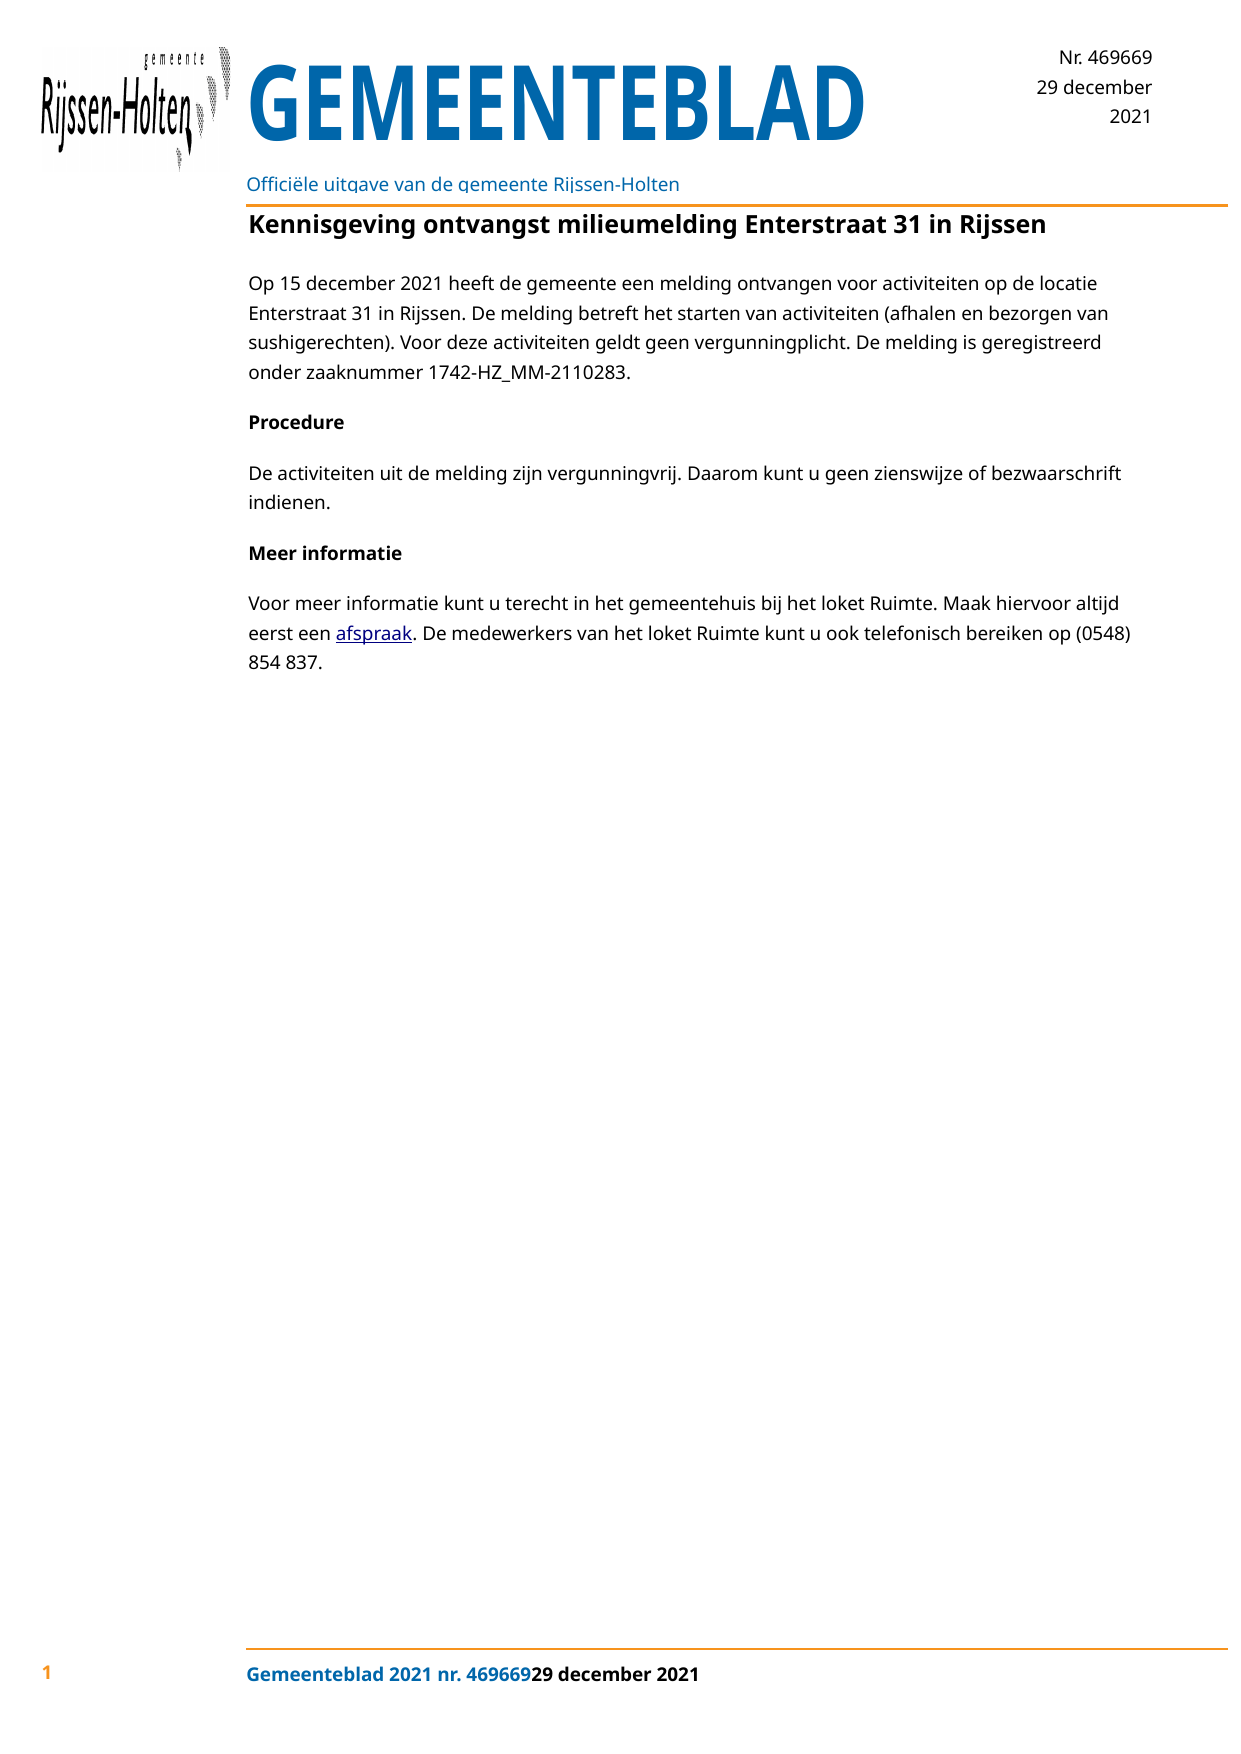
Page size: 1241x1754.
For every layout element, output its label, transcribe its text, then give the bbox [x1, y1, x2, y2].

text Kennisgeving ontvangst milieumelding Enterstraat 31 in Rijssen [248, 207, 1152, 241]
text Op 15 december 2021 heeft de gemeente een melding ontvangen voor activiteiten op de locatie Enterstraat 31 in Rijssen. De melding betreft het starten van activiteiten (afhalen en bezorgen van sushigerechten). Voor deze activiteiten geldt geen vergunningplicht. De melding is geregistreerd onder zaaknummer 1742-HZ_MM-2110283. [248, 270, 1152, 385]
text Procedure [248, 409, 1152, 435]
picture [41, 47, 231, 172]
text Meer informatie [248, 540, 1152, 566]
text De activiteiten uit de melding zijn vergunningvrij. Daarom kunt u geen zienswijze of bezwaarschrift indienen. [248, 460, 1152, 515]
text Voor meer informatie kunt u terecht in het gemeentehuis bij het loket Ruimte. Maak hiervoor altijd eerst een afspraak. De medewerkers van het loket Ruimte kunt u ook telefonisch bereiken op (0548) 854 837. [248, 590, 1152, 675]
